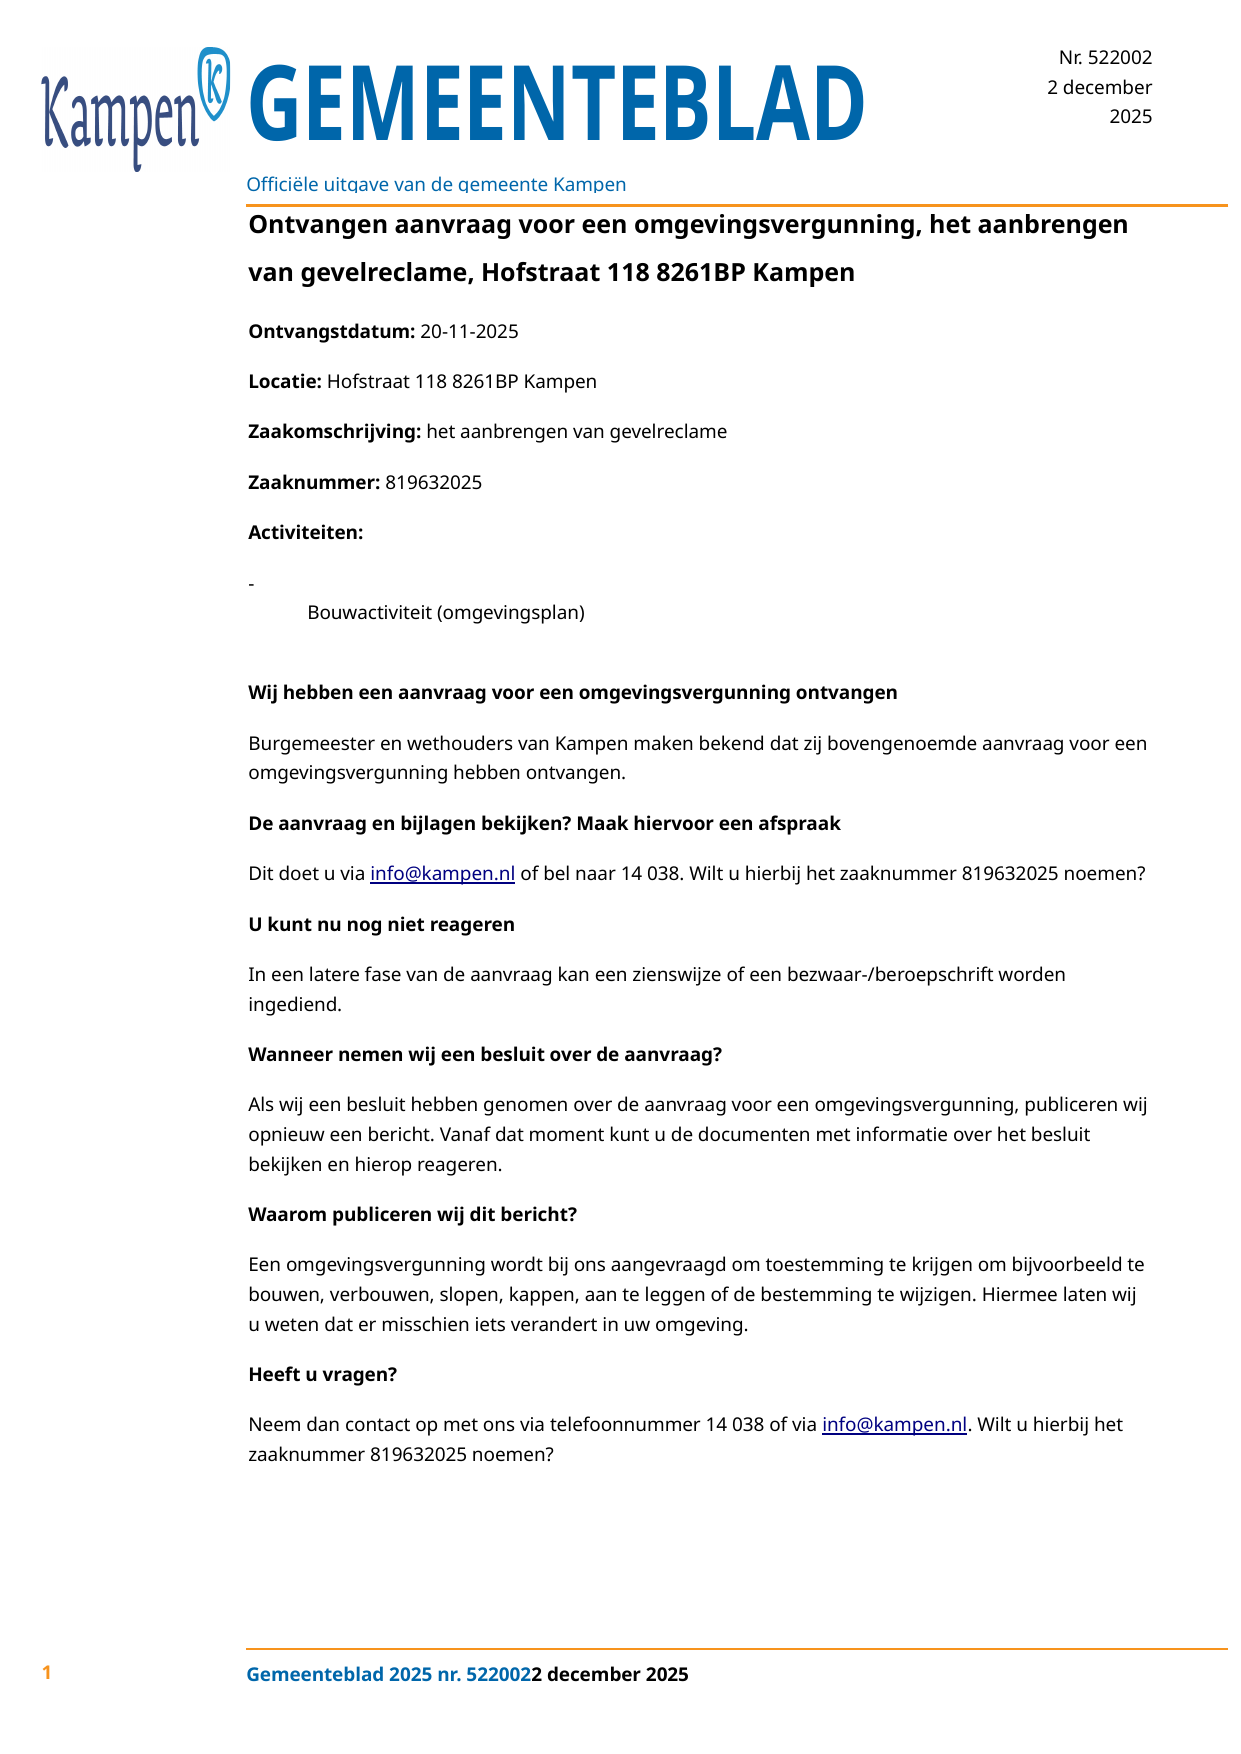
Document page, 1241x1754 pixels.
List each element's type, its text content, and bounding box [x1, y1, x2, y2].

text Een omgevingsvergunning wordt bij ons aangevraagd om toestemming te krijgen om bijvoorbeeld te bouwen, verbouwen, slopen, kappen, aan te leggen of de bestemming te wijzigen. Hiermee laten wij u weten dat er misschien iets verandert in uw omgeving. [248, 1252, 1152, 1337]
text Wanneer nemen wij een besluit over de aanvraag? [248, 1041, 1152, 1067]
text U kunt nu nog niet reageren [248, 911, 1152, 937]
list Bouwactiviteit (omgevingsplan) [248, 599, 1152, 625]
text Dit doet u via info@kampen.nl of bel naar 14 038. Wilt u hierbij het zaaknummer 819632025 noemen? [248, 860, 1152, 886]
text Ontvangen aanvraag voor een omgevingsvergunning, het aanbrengen van gevelreclame, Hofstraat 118 8261BP Kampen [248, 207, 1152, 288]
text Ontvangstdatum: 20-11-2025 [248, 318, 1152, 344]
text Activiteiten: [248, 519, 1152, 545]
text Burgemeester en wethouders van Kampen maken bekend dat zij bovengenoemde aanvraag voor een omgevingsvergunning hebben ontvangen. [248, 730, 1152, 785]
text Neem dan contact op met ons via telefoonnummer 14 038 of via info@kampen.nl. Wilt u hierbij het zaaknummer 819632025 noemen? [248, 1412, 1152, 1467]
text Zaakomschrijving: het aanbrengen van gevelreclame [248, 419, 1152, 444]
picture [41, 47, 231, 172]
text Locatie: Hofstraat 118 8261BP Kampen [248, 368, 1152, 394]
text In een latere fase van de aanvraag kan een zienswijze of een bezwaar-/beroepschrift worden ingediend. [248, 961, 1152, 1017]
text De aanvraag en bijlagen bekijken? Maak hiervoor een afspraak [248, 810, 1152, 836]
text Als wij een besluit hebben genomen over de aanvraag voor een omgevingsvergunning, publiceren wij opnieuw een bericht. Vanaf dat moment kunt u de documenten met informatie over het besluit bekijken en hierop reageren. [248, 1092, 1152, 1177]
text Zaaknummer: 819632025 [248, 469, 1152, 495]
text Heeft u vragen? [248, 1361, 1152, 1387]
text Waarom publiceren wij dit bericht? [248, 1201, 1152, 1227]
text Wij hebben een aanvraag voor een omgevingsvergunning ontvangen [248, 679, 1152, 705]
